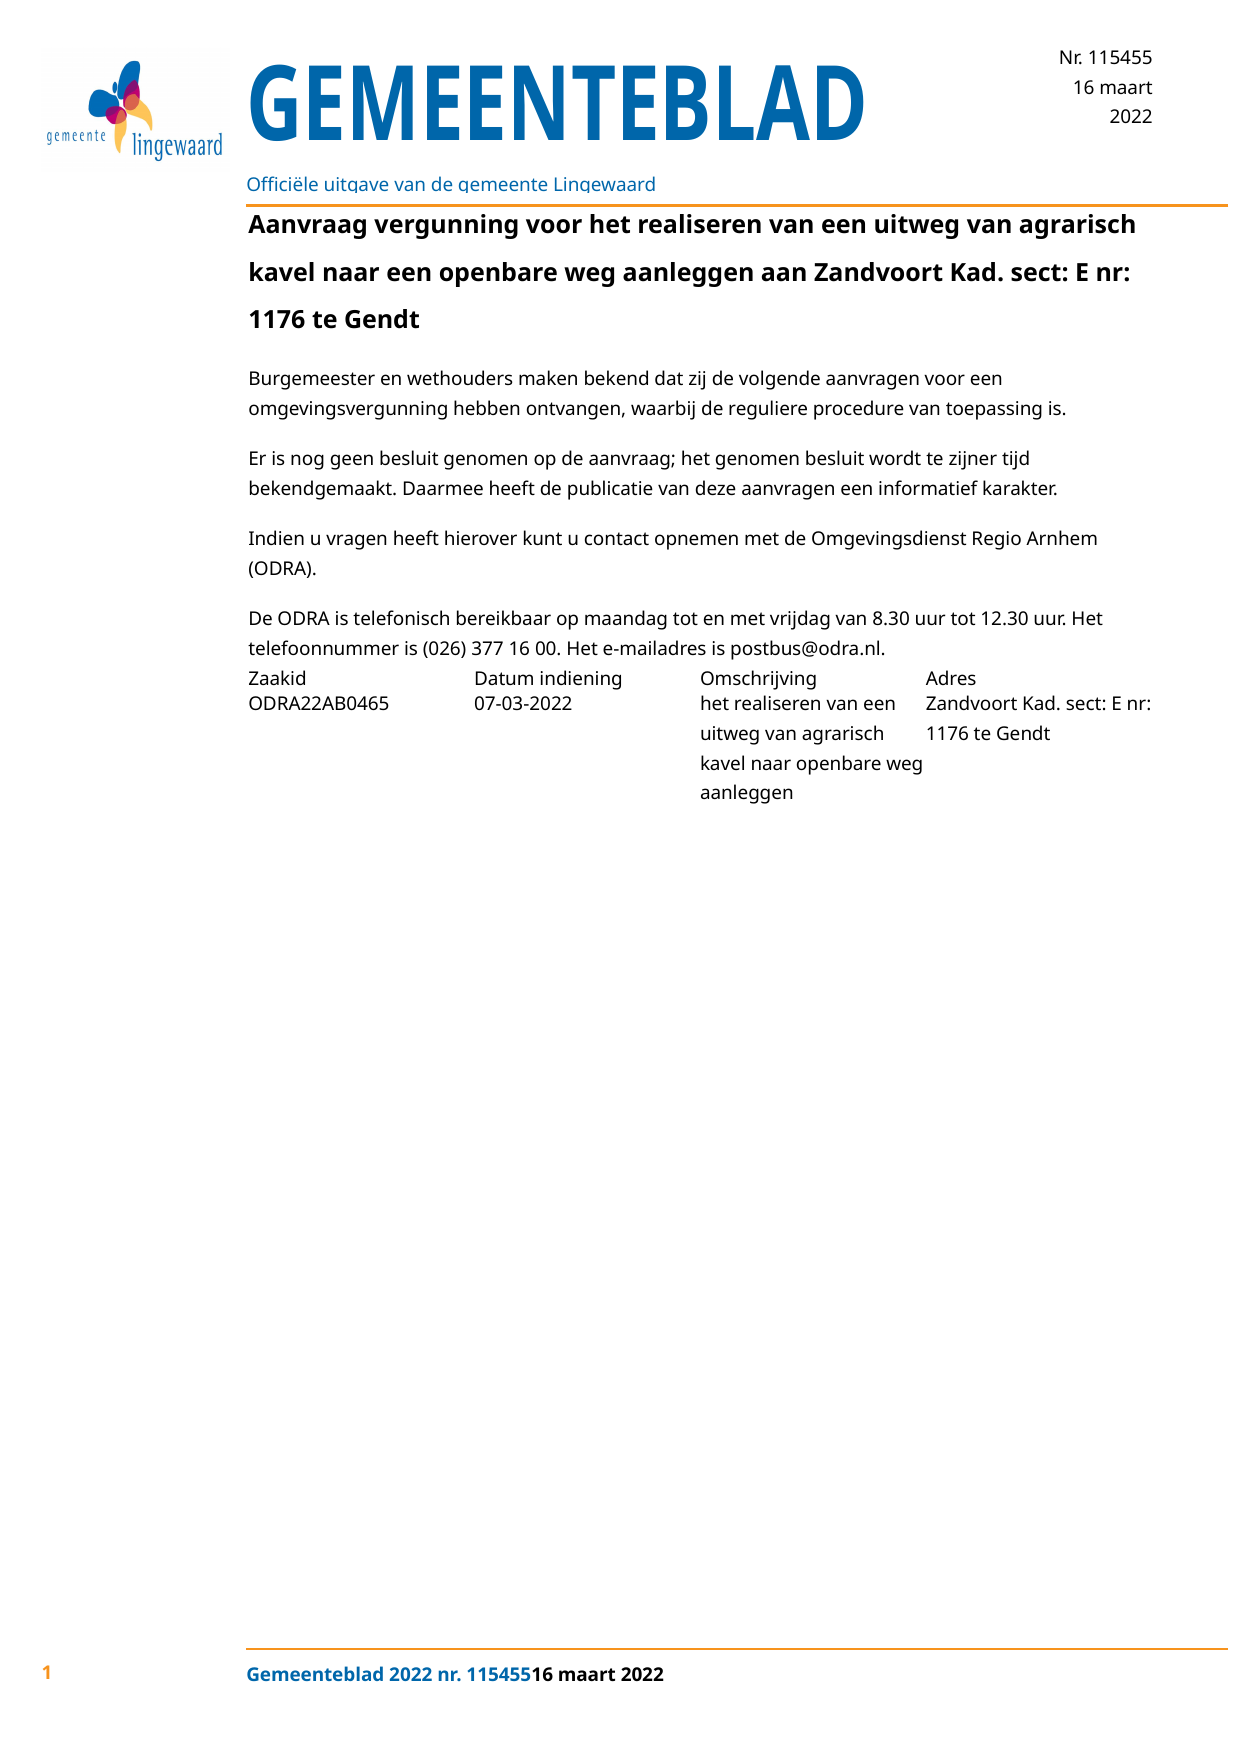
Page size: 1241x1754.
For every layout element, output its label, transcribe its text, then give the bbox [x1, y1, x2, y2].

table_header Datum indiening [474, 665, 700, 691]
table_cell ODRA22AB0465 [248, 691, 474, 805]
text Aanvraag vergunning voor het realiseren van een uitweg van agrarisch kavel naar een openbare weg aanleggen aan Zandvoort Kad. sect: E nr: 1176 te Gendt [248, 207, 1152, 336]
table_cell 07-03-2022 [474, 691, 700, 805]
picture [41, 47, 231, 172]
text Er is nog geen besluit genomen op de aanvraag; het genomen besluit wordt te zijner tijd bekendgemaakt. Daarmee heeft de publicatie van deze aanvragen een informatief karakter. [248, 446, 1152, 501]
table_cell het realiseren van een uitweg van agrarisch kavel naar openbare weg aanleggen [700, 691, 926, 805]
text Burgemeester en wethouders maken bekend dat zij de volgende aanvragen voor een omgevingsvergunning hebben ontvangen, waarbij de reguliere procedure van toepassing is. [248, 366, 1152, 421]
table_cell Zandvoort Kad. sect: E nr: 1176 te Gendt [926, 691, 1152, 805]
text De ODRA is telefonisch bereikbaar op maandag tot en met vrijdag van 8.30 uur tot 12.30 uur. Het telefoonnummer is (026) 377 16 00. Het e-mailadres is postbus@odra.nl. [248, 606, 1152, 661]
table_header Adres [926, 665, 1152, 691]
table_header Zaakid [248, 665, 474, 691]
text Indien u vragen heeft hierover kunt u contact opnemen met de Omgevingsdienst Regio Arnhem (ODRA). [248, 526, 1152, 581]
table_header Omschrijving [700, 665, 926, 691]
